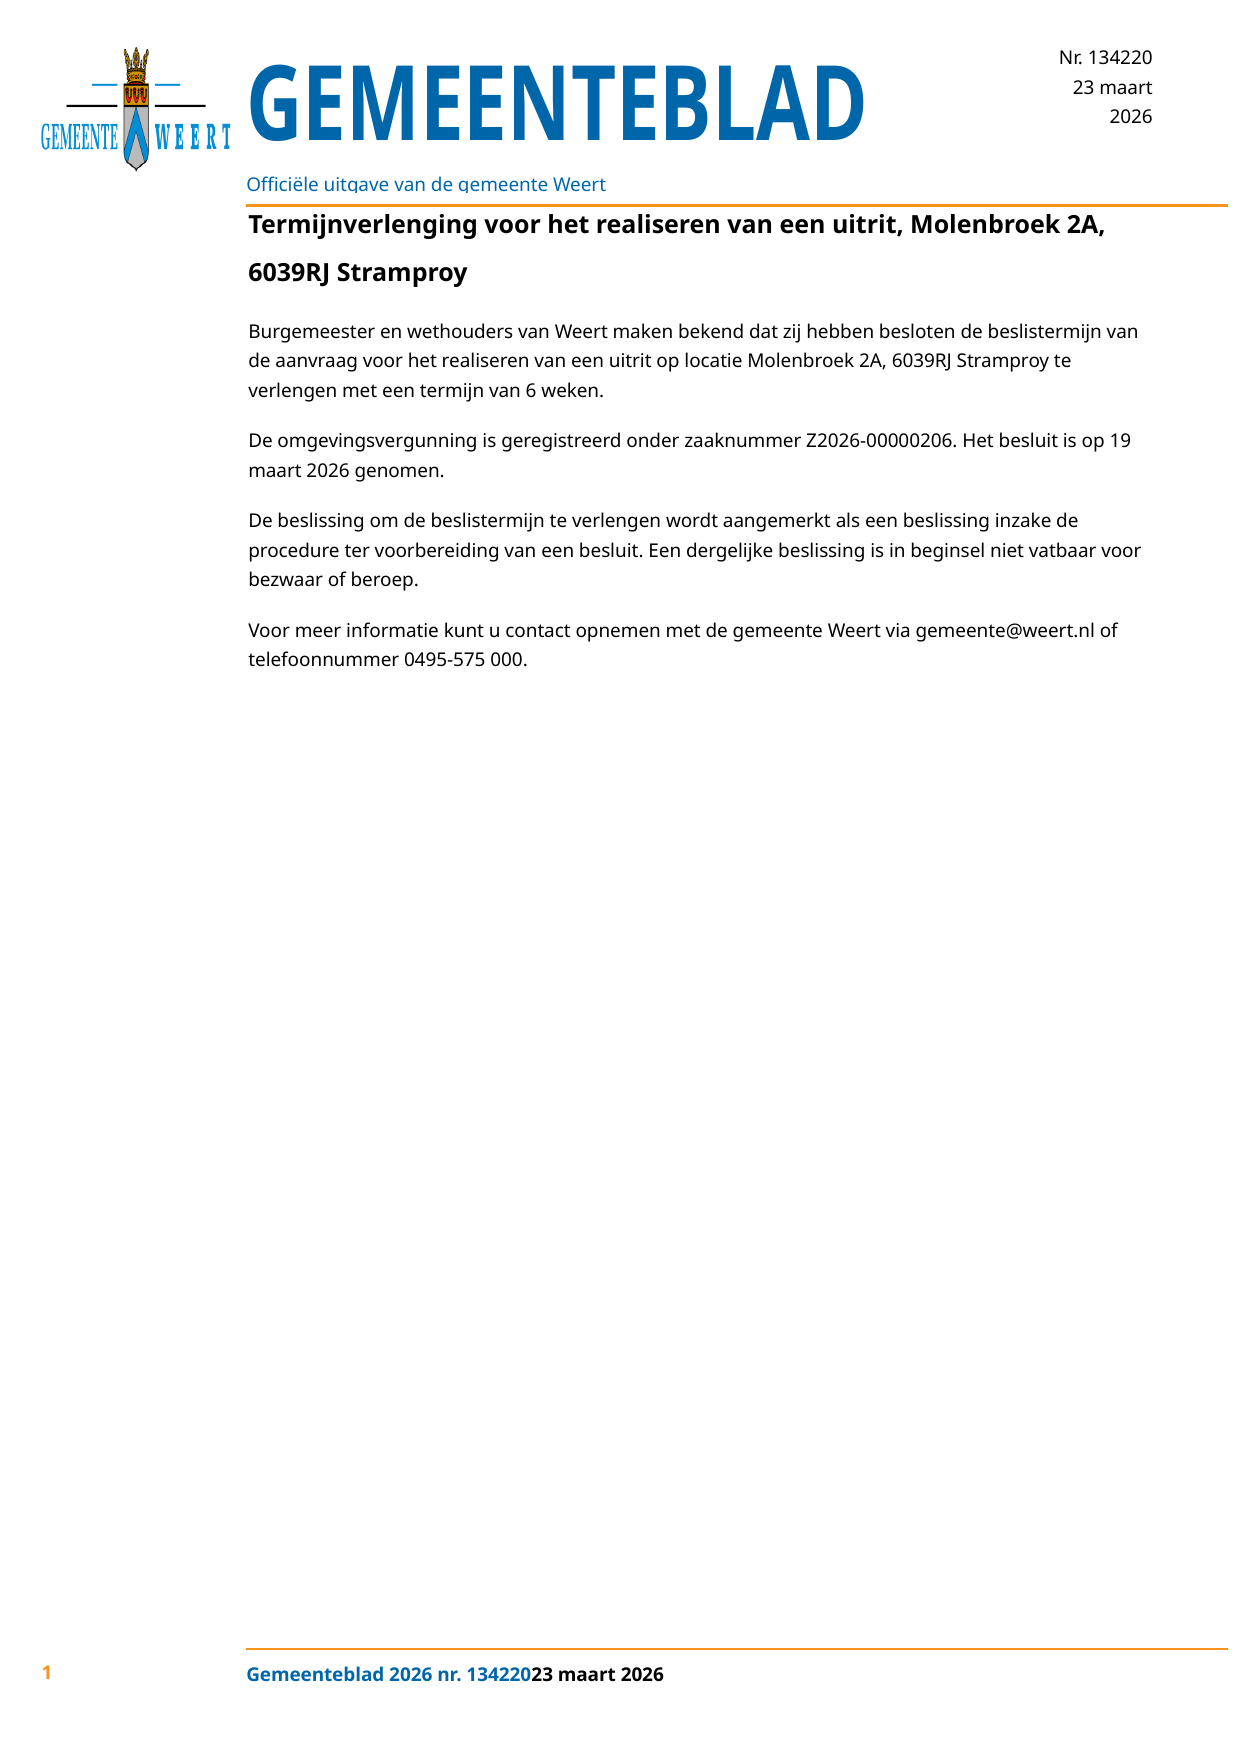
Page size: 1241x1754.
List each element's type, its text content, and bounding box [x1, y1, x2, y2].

text Voor meer informatie kunt u contact opnemen met de gemeente Weert via gemeente@weert.nl of telefoonnummer 0495-575 000. [248, 617, 1152, 672]
text Termijnverlenging voor het realiseren van een uitrit, Molenbroek 2A, 6039RJ Stramproy [248, 207, 1152, 288]
text De beslissing om de beslistermijn te verlengen wordt aangemerkt als een beslissing inzake de procedure ter voorbereiding van een besluit. Een dergelijke beslissing is in beginsel niet vatbaar voor bezwaar of beroep. [248, 507, 1152, 592]
text Burgemeester en wethouders van Weert maken bekend dat zij hebben besloten de beslistermijn van de aanvraag voor het realiseren van een uitrit op locatie Molenbroek 2A, 6039RJ Stramproy te verlengen met een termijn van 6 weken. [248, 318, 1152, 403]
text De omgevingsvergunning is geregistreerd onder zaaknummer Z2026-00000206. Het besluit is op 19 maart 2026 genomen. [248, 427, 1152, 483]
picture [41, 47, 231, 172]
